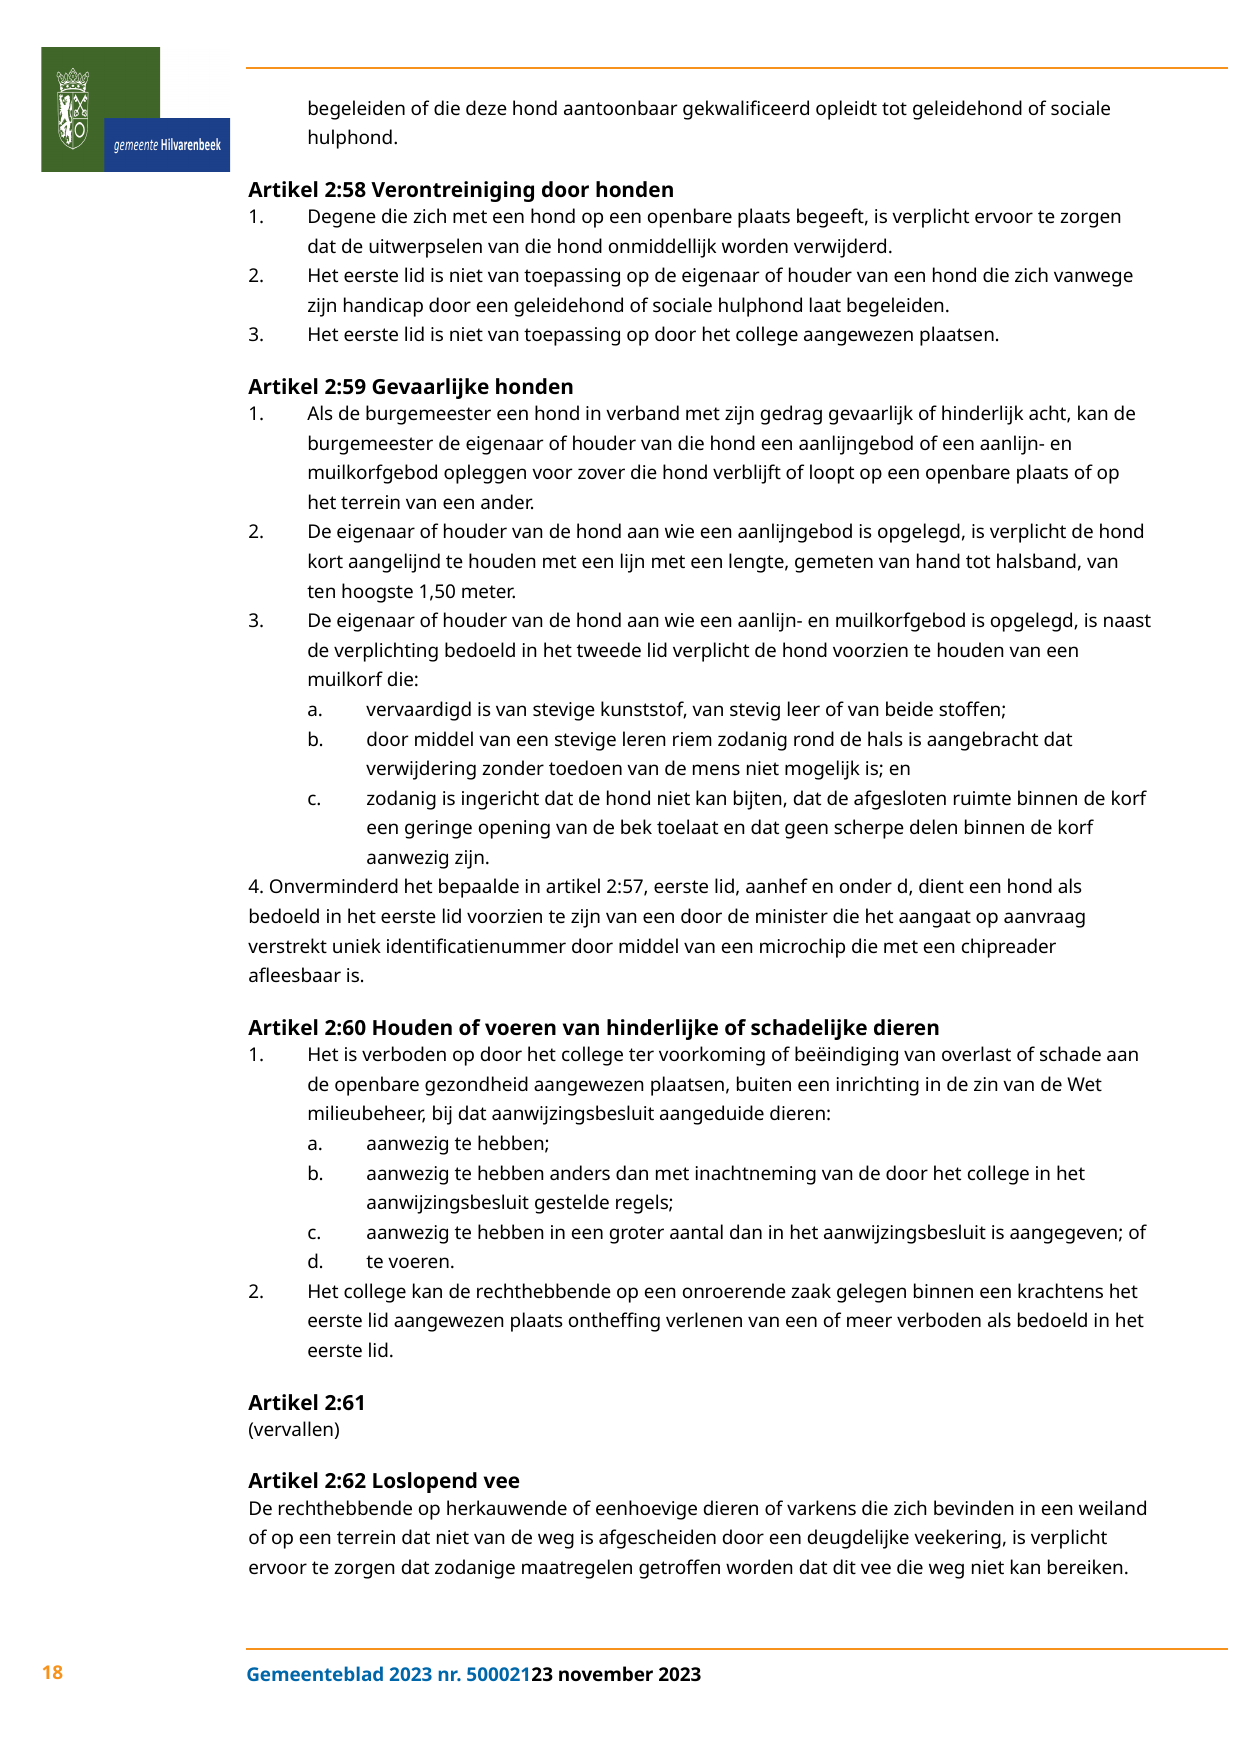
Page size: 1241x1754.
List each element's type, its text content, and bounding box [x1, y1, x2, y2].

text Artikel 2:60 Houden of voeren van hinderlijke of schadelijke dieren [248, 1013, 1152, 1041]
list Het college kan de rechthebbende op een onroerende zaak gelegen binnen een krachtens het eerste lid aangewezen plaats ontheffing verlenen van een of meer verboden als bedoeld in het eerste lid. [248, 1278, 1152, 1363]
list door middel van een stevige leren riem zodanig rond de hals is aangebracht dat verwijdering zonder toedoen van de mens niet mogelijk is; en [307, 726, 1152, 781]
list te voeren. [307, 1248, 1152, 1274]
list Het is verboden op door het college ter voorkoming of beëindiging van overlast of schade aan de openbare gezondheid aangewezen plaatsen, buiten een inrichting in de zin van de Wet milieubeheer, bij dat aanwijzingsbesluit aangeduide dieren: [248, 1041, 1152, 1126]
list zodanig is ingericht dat de hond niet kan bijten, dat de afgesloten ruimte binnen de korf een geringe opening van de bek toelaat en dat geen scherpe delen binnen de korf aanwezig zijn. [307, 785, 1152, 870]
list vervaardigd is van stevige kunststof, van stevig leer of van beide stoffen; [307, 696, 1152, 722]
text De rechthebbende op herkauwende of eenhoevige dieren of varkens die zich bevinden in een weiland of op een terrein dat niet van de weg is afgescheiden door een deugdelijke veekering, is verplicht ervoor te zorgen dat zodanige maatregelen getroffen worden dat dit vee die weg niet kan bereiken. [248, 1495, 1152, 1580]
list aanwezig te hebben; [307, 1130, 1152, 1156]
list Het eerste lid is niet van toepassing op door het college aangewezen plaatsen. [248, 322, 1152, 347]
list begeleiden of die deze hond aantoonbaar gekwalificeerd opleidt tot geleidehond of sociale hulphond. [248, 95, 1152, 150]
text (vervallen) [248, 1416, 1152, 1442]
text 4. Onverminderd het bepaalde in artikel 2:57, eerste lid, aanhef en onder d, dient een hond als bedoeld in het eerste lid voorzien te zijn van een door de minister die het aangaat op aanvraag verstrekt uniek identificatienummer door middel van een microchip die met een chipreader afleesbaar is. [248, 874, 1152, 988]
text Artikel 2:59 Gevaarlijke honden [248, 372, 1152, 400]
list De eigenaar of houder van de hond aan wie een aanlijngebod is opgelegd, is verplicht de hond kort aangelijnd te houden met een lijn met een lengte, gemeten van hand tot halsband, van ten hoogste 1,50 meter. [248, 519, 1152, 604]
list De eigenaar of houder van de hond aan wie een aanlijn- en muilkorfgebod is opgelegd, is naast de verplichting bedoeld in het tweede lid verplicht de hond voorzien te houden van een muilkorf die: [248, 607, 1152, 692]
list Als de burgemeester een hond in verband met zijn gedrag gevaarlijk of hinderlijk acht, kan de burgemeester de eigenaar of houder van die hond een aanlijngebod of een aanlijn- en muilkorfgebod opleggen voor zover die hond verblijft of loopt op een openbare plaats of op het terrein van een ander. [248, 400, 1152, 515]
text Artikel 2:58 Verontreiniging door honden [248, 175, 1152, 203]
list aanwezig te hebben anders dan met inachtneming van de door het college in het aanwijzingsbesluit gestelde regels; [307, 1160, 1152, 1215]
list Het eerste lid is niet van toepassing op de eigenaar of houder van een hond die zich vanwege zijn handicap door een geleidehond of sociale hulphond laat begeleiden. [248, 262, 1152, 318]
picture [41, 47, 231, 172]
text Artikel 2:61 [248, 1388, 1152, 1416]
text Artikel 2:62 Loslopend vee [248, 1466, 1152, 1495]
list aanwezig te hebben in een groter aantal dan in het aanwijzingsbesluit is aangegeven; of [307, 1219, 1152, 1244]
list Degene die zich met een hond op een openbare plaats begeeft, is verplicht ervoor te zorgen dat de uitwerpselen van die hond onmiddellijk worden verwijderd. [248, 203, 1152, 258]
